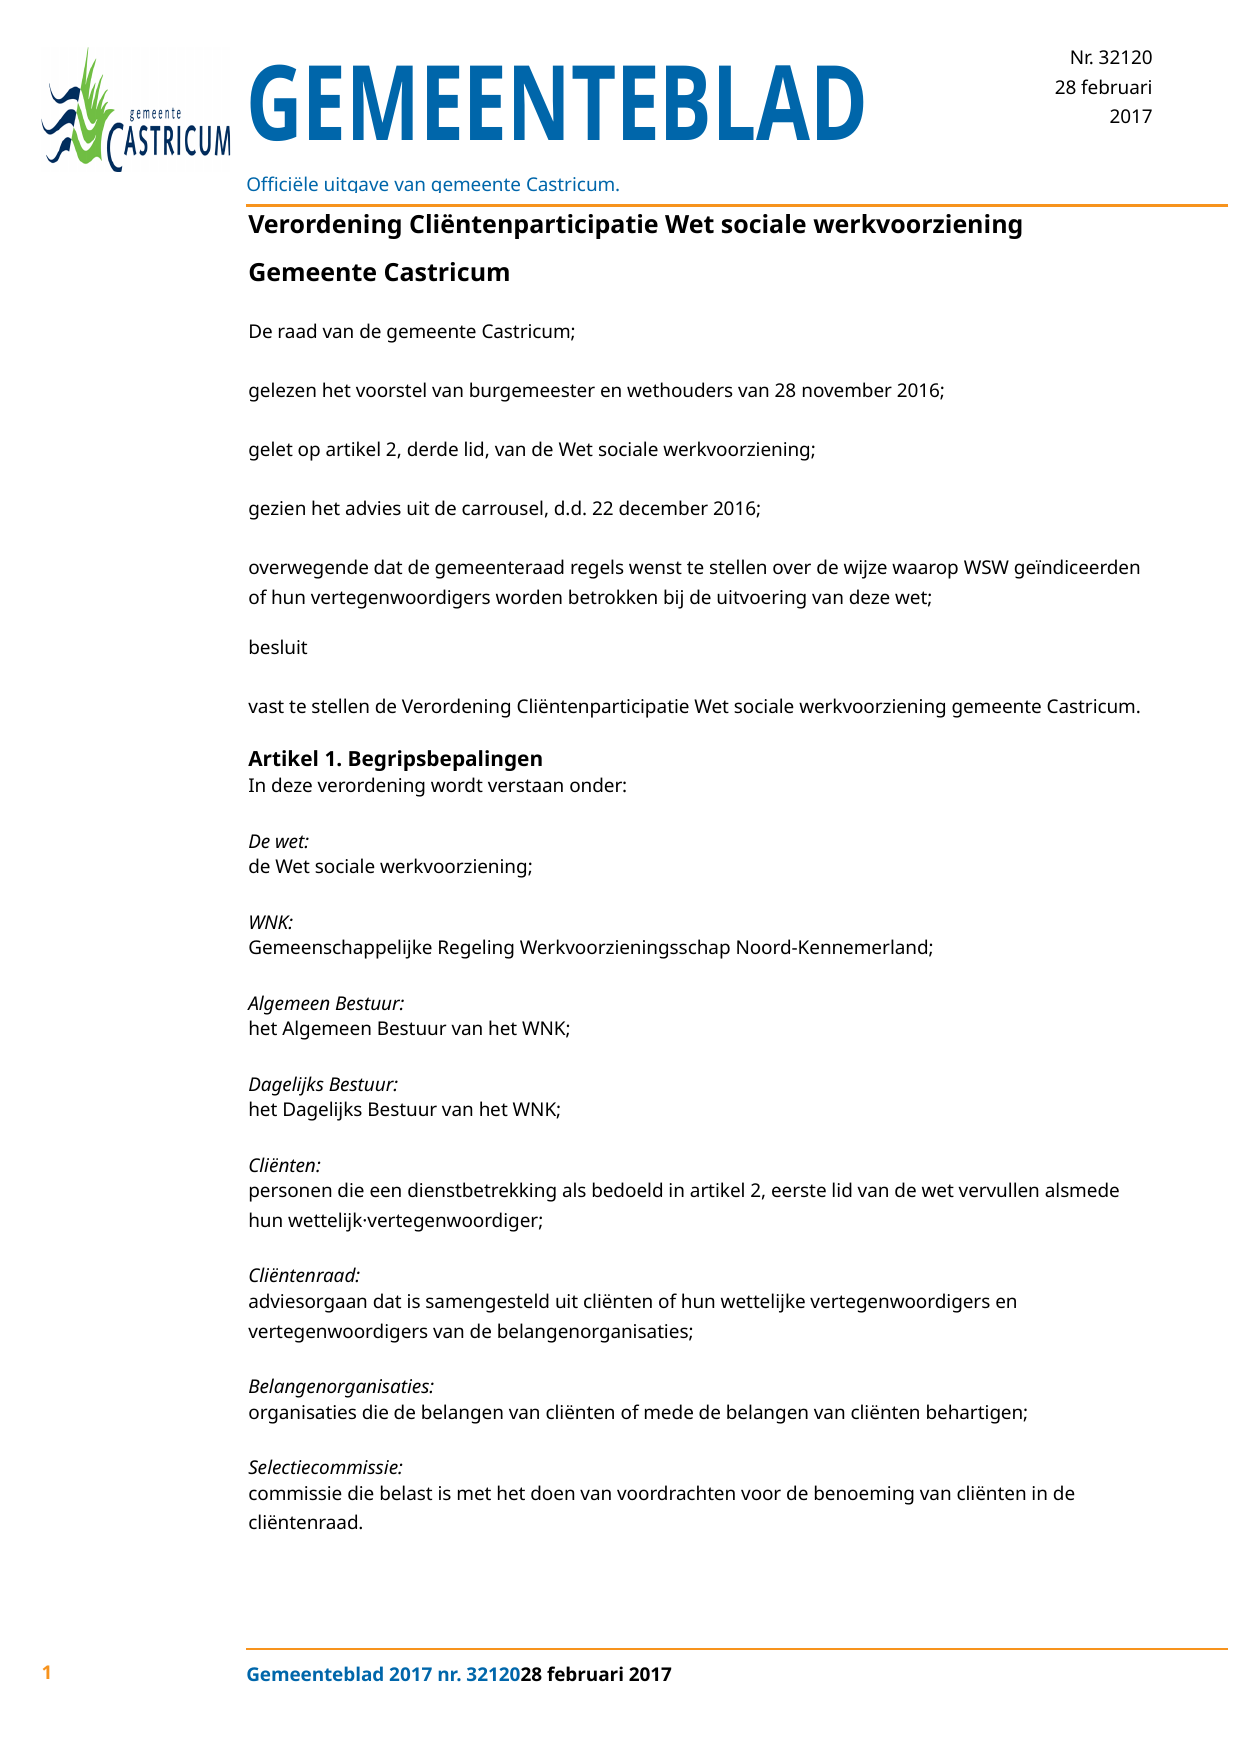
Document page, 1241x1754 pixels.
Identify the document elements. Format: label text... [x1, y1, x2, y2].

text Cliënten: [248, 1152, 1152, 1178]
text Verordening Cliëntenparticipatie Wet sociale werkvoorziening Gemeente Castricum [248, 207, 1152, 288]
text Artikel 1. Begripsbepalingen [248, 744, 1152, 772]
text personen die een dienstbetrekking als bedoeld in artikel 2, eerste lid van de wet vervullen alsmede hun wettelijk·vertegenwoordiger; [248, 1178, 1152, 1233]
text De wet: [248, 828, 1152, 853]
text het Dagelijks Bestuur van het WNK; [248, 1097, 1152, 1122]
text overwegende dat de gemeenteraad regels wenst te stellen over de wijze waarop WSW geïndiceerden of hun vertegenwoordigers worden betrokken bij de uitvoering van deze wet; [248, 554, 1152, 610]
text Belangenorganisaties: [248, 1373, 1152, 1399]
text gelezen het voorstel van burgemeester en wethouders van 28 november 2016; [248, 377, 1152, 403]
text organisaties die de belangen van cliënten of mede de belangen van cliënten behartigen; [248, 1399, 1152, 1425]
text het Algemeen Bestuur van het WNK; [248, 1016, 1152, 1041]
text Gemeenschappelijke Regeling Werkvoorzieningsschap Noord-Kennemerland; [248, 934, 1152, 960]
text commissie die belast is met het doen van voordrachten voor de benoeming van cliënten in de cliëntenraad. [248, 1480, 1152, 1535]
text Cliëntenraad: [248, 1263, 1152, 1288]
text In deze verordening wordt verstaan onder: [248, 772, 1152, 798]
text adviesorgaan dat is samengesteld uit cliënten of hun wettelijke vertegenwoordigers en vertegenwoordigers van de belangenorganisaties; [248, 1288, 1152, 1344]
text De raad van de gemeente Castricum; [248, 318, 1152, 344]
text de Wet sociale werkvoorziening; [248, 853, 1152, 879]
text besluit [248, 634, 1152, 660]
text WNK: [248, 909, 1152, 934]
text Selectiecommissie: [248, 1454, 1152, 1480]
text Algemeen Bestuur: [248, 990, 1152, 1016]
picture [41, 47, 231, 172]
text gezien het advies uit de carrousel, d.d. 22 december 2016; [248, 495, 1152, 521]
text vast te stellen de Verordening Cliëntenparticipatie Wet sociale werkvoorziening gemeente Castricum. [248, 694, 1152, 719]
text Dagelijks Bestuur: [248, 1071, 1152, 1097]
text gelet op artikel 2, derde lid, van de Wet sociale werkvoorziening; [248, 436, 1152, 462]
